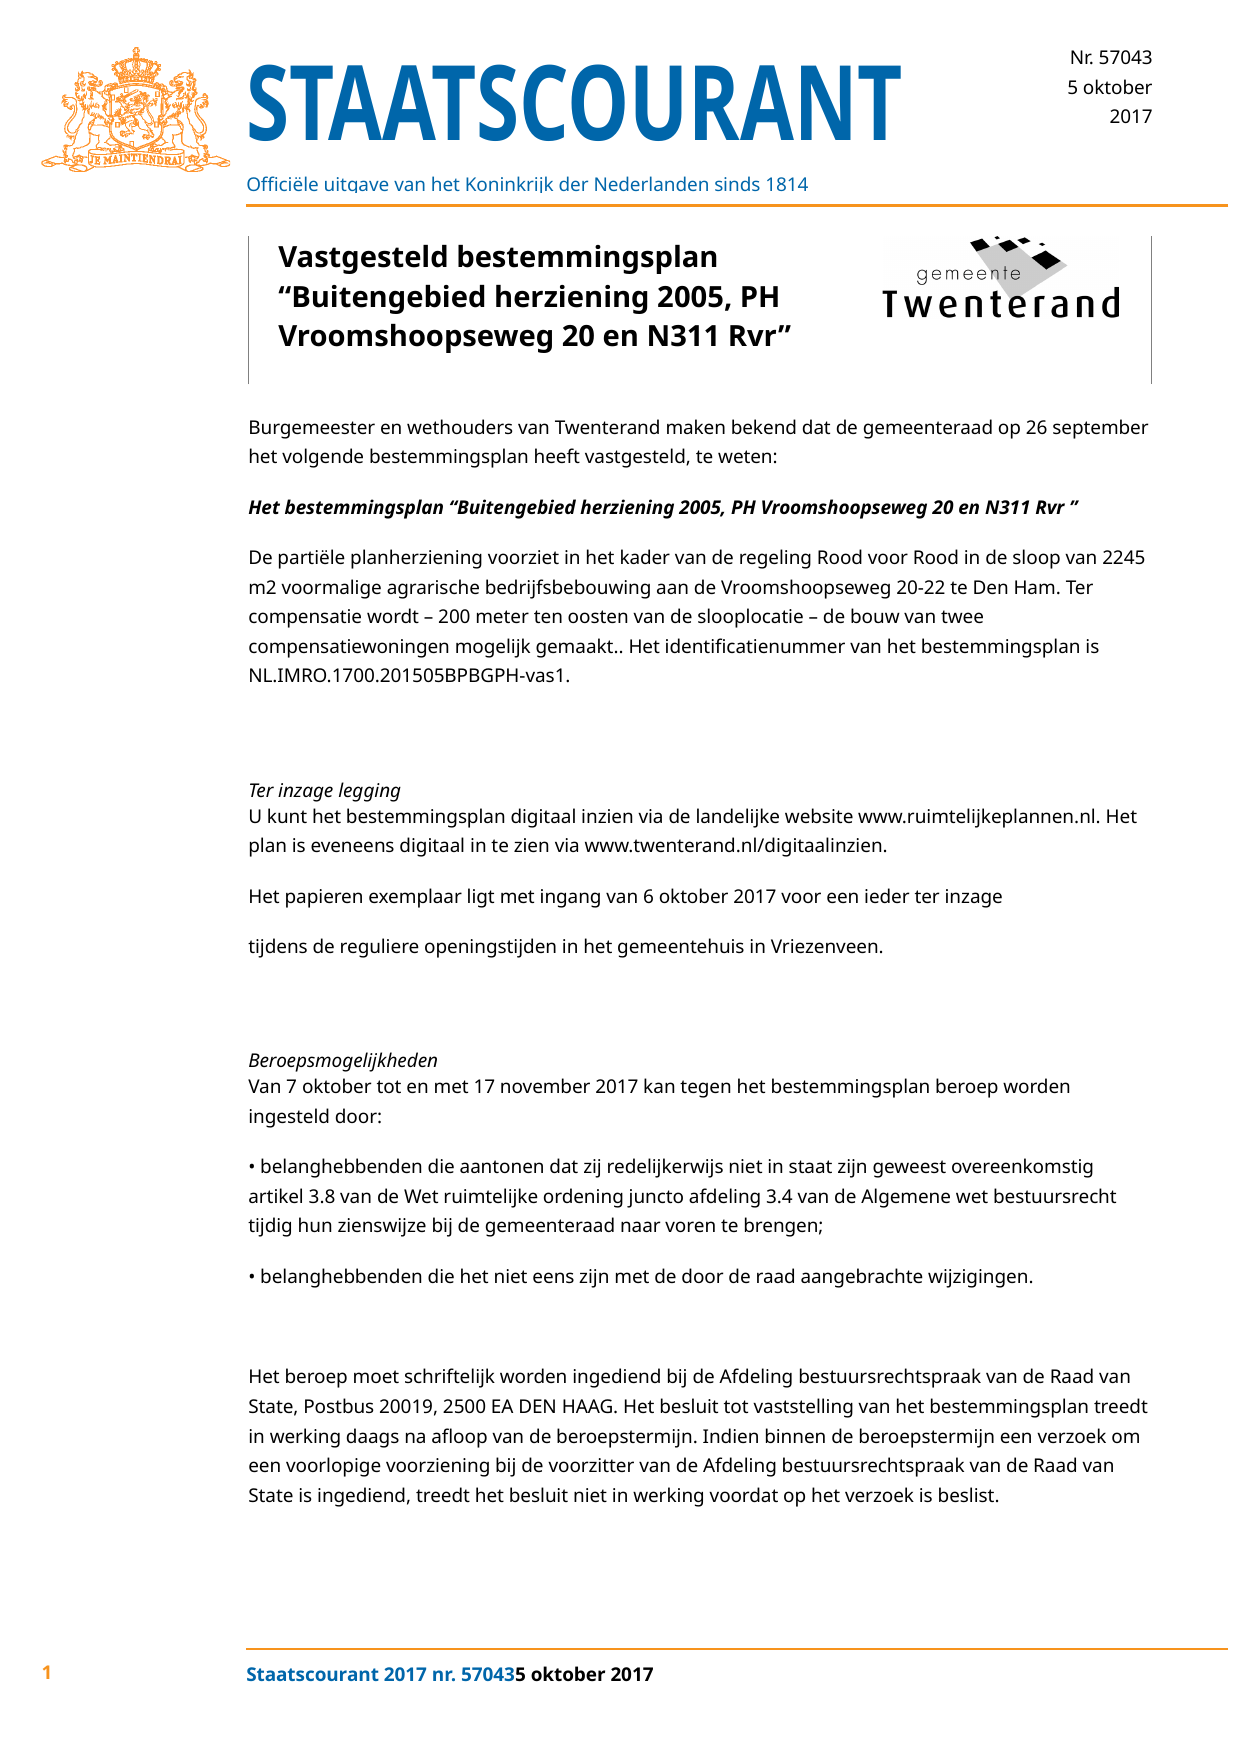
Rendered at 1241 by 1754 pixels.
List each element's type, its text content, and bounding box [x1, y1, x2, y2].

table_header [850, 236, 1151, 384]
text Beroepsmogelijkheden [248, 1048, 1152, 1073]
text Het beroep moet schriftelijk worden ingediend bij de Afdeling bestuursrechtspraak van de Raad van State, Postbus 20019, 2500 EA DEN HAAG. Het besluit tot vaststelling van het bestemmingsplan treedt in werking daags na afloop van de beroepstermijn. Indien binnen de beroepstermijn een verzoek om een voorlopige voorziening bij de voorzitter van de Afdeling bestuursrechtspraak van de Raad van State is ingediend, treedt het besluit niet in werking voordat op het verzoek is beslist. [248, 1364, 1152, 1508]
text Ter inzage legging [248, 777, 1152, 803]
text tijdens de reguliere openingstijden in het gemeentehuis in Vriezenveen. [248, 933, 1152, 959]
text Het bestemmingsplan “Buitengebied herziening 2005, PH Vroomshoopseweg 20 en N311 Rvr ” [248, 494, 1152, 520]
text Burgemeester en wethouders van Twenterand maken bekend dat de gemeenteraad op 26 september het volgende bestemmingsplan heeft vastgesteld, te weten: [248, 414, 1152, 469]
text U kunt het bestemmingsplan digitaal inzien via de landelijke website www.ruimtelijkeplannen.nl. Het plan is eveneens digitaal in te zien via www.twenterand.nl/digitaalinzien. [248, 803, 1152, 858]
text • belanghebbenden die aantonen dat zij redelijkerwijs niet in staat zijn geweest overeenkomstig artikel 3.8 van de Wet ruimtelijke ordening juncto afdeling 3.4 van de Algemene wet bestuursrecht tijdig hun zienswijze bij de gemeenteraad naar voren te brengen; [248, 1153, 1152, 1238]
picture [41, 47, 231, 172]
text Van 7 oktober tot en met 17 november 2017 kan tegen het bestemmingsplan beroep worden ingesteld door: [248, 1073, 1152, 1129]
table_header Vastgesteld bestemmingsplan “Buitengebied herziening 2005, PH Vroomshoopseweg 20 en N311 Rvr” [249, 236, 850, 384]
text De partiële planherziening voorziet in het kader van de regeling Rood voor Rood in de sloop van 2245 m2 voormalige agrarische bedrijfsbebouwing aan de Vroomshoopseweg 20-22 te Den Ham. Ter compensatie wordt – 200 meter ten oosten van de slooplocatie – de bouw van twee compensatiewoningen mogelijk gemaakt.. Het identificatienummer van het bestemmingsplan is NL.IMRO.1700.201505BPBGPH-vas1. [248, 544, 1152, 688]
text Het papieren exemplaar ligt met ingang van 6 oktober 2017 voor een ieder ter inzage [248, 883, 1152, 908]
picture [882, 236, 1119, 319]
text • belanghebbenden die het niet eens zijn met de door de raad aangebrachte wijzigingen. [248, 1263, 1152, 1289]
